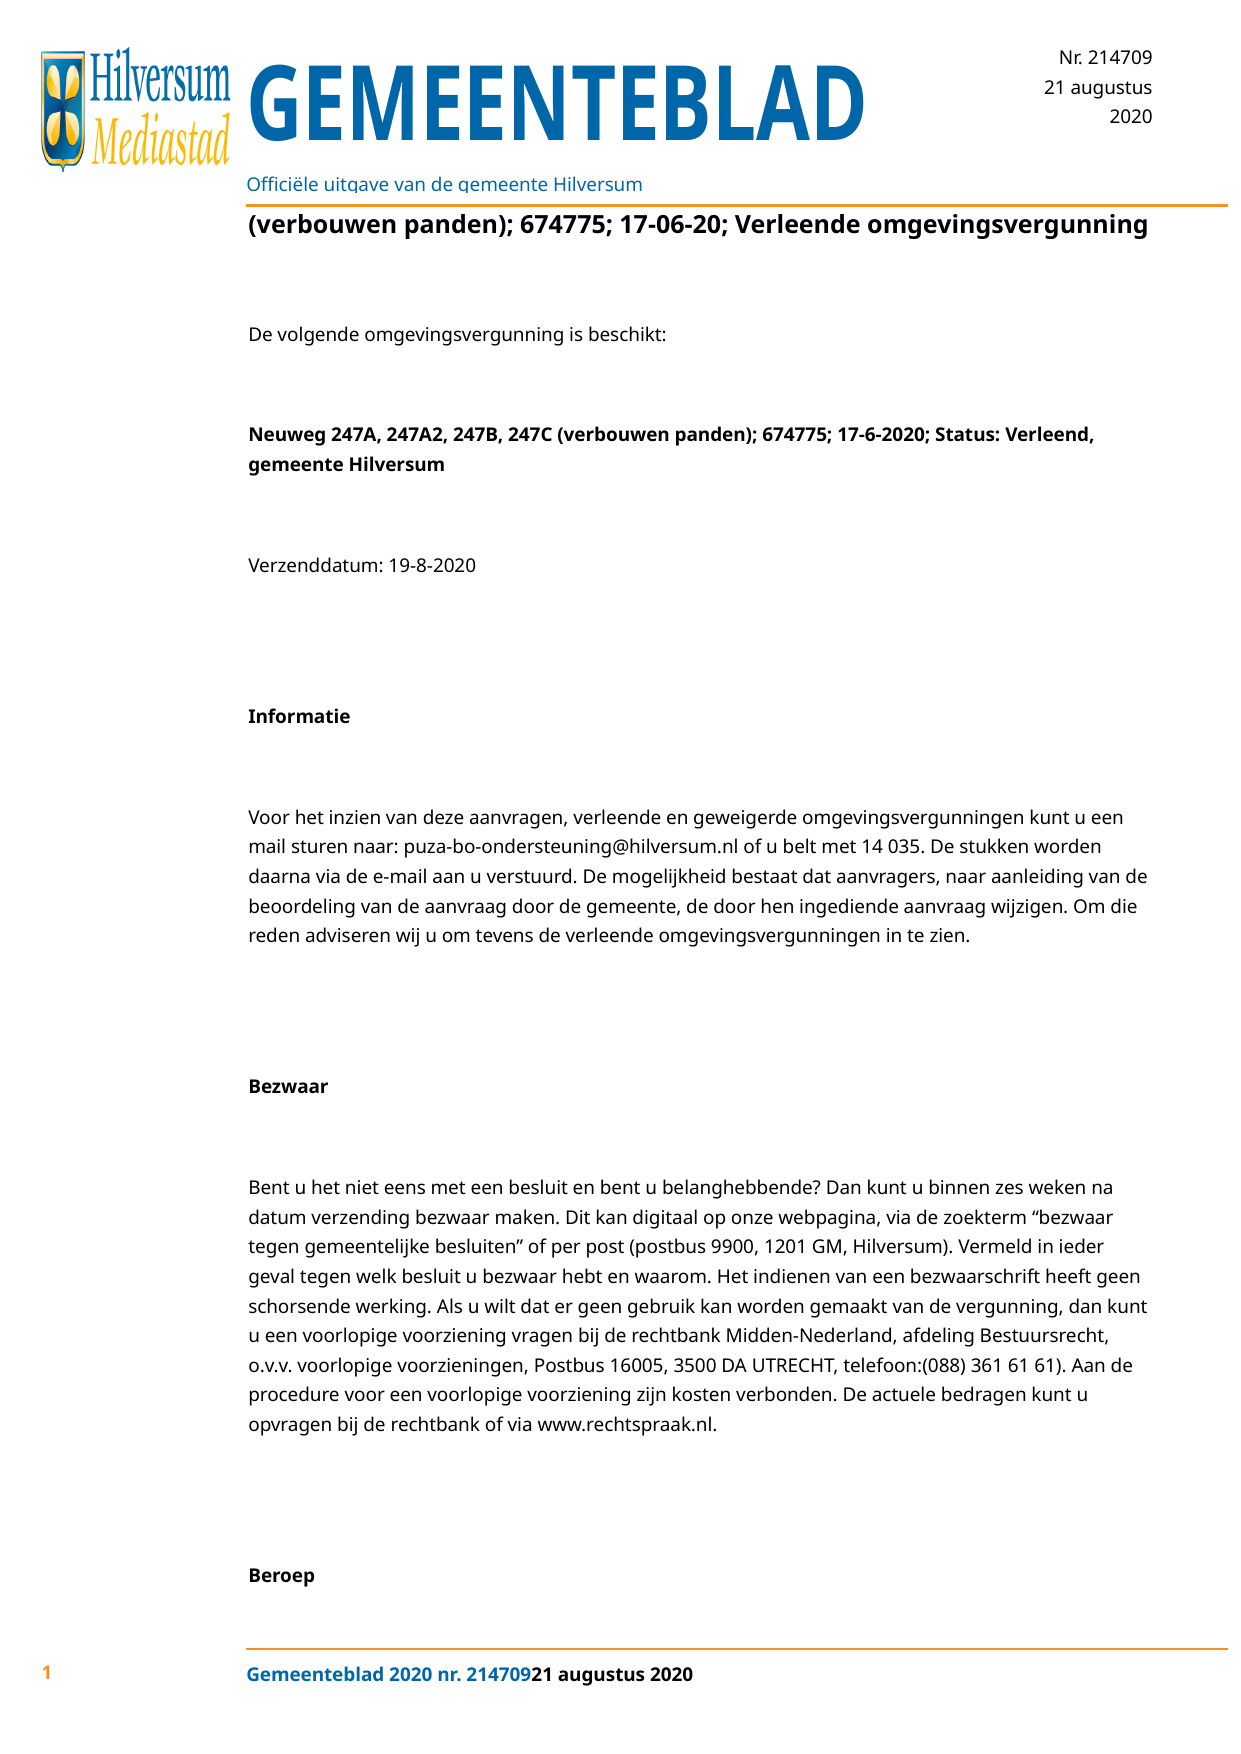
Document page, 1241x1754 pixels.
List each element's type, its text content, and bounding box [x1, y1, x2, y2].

text (verbouwen panden); 674775; 17-06-20; Verleende omgevingsvergunning [248, 207, 1152, 241]
text Neuweg 247A, 247A2, 247B, 247C (verbouwen panden); 674775; 17-6-2020; Status: Verleend, gemeente Hilversum [248, 422, 1152, 477]
text Verzenddatum: 19-8-2020 [248, 552, 1152, 578]
text Bezwaar [248, 1074, 1152, 1099]
text Beroep [248, 1562, 1152, 1588]
text De volgende omgevingsvergunning is beschikt: [248, 321, 1152, 346]
text Informatie [248, 703, 1152, 729]
text Bent u het niet eens met een besluit en bent u belanghebbende? Dan kunt u binnen zes weken na datum verzending bezwaar maken. Dit kan digitaal op onze webpagina, via de zoekterm “bezwaar tegen gemeentelijke besluiten” of per post (postbus 9900, 1201 GM, Hilversum). Vermeld in ieder geval tegen welk besluit u bezwaar hebt en waarom. Het indienen van een bezwaarschrift heeft geen schorsende werking. Als u wilt dat er geen gebruik kan worden gemaakt van de vergunning, dan kunt u een voorlopige voorziening vragen bij de rechtbank Midden-Nederland, afdeling Bestuursrecht, o.v.v. voorlopige voorzieningen, Postbus 16005, 3500 DA UTRECHT, telefoon:(088) 361 61 61). Aan de procedure voor een voorlopige voorziening zijn kosten verbonden. De actuele bedragen kunt u opvragen bij de rechtbank of via www.rechtspraak.nl. [248, 1174, 1152, 1437]
text Voor het inzien van deze aanvragen, verleende en geweigerde omgevingsvergunningen kunt u een mail sturen naar: puza-bo-ondersteuning@hilversum.nl of u belt met 14 035. De stukken worden daarna via de e-mail aan u verstuurd. De mogelijkheid bestaat dat aanvragers, naar aanleiding van de beoordeling van de aanvraag door de gemeente, de door hen ingediende aanvraag wijzigen. Om die reden adviseren wij u om tevens de verleende omgevingsvergunningen in te zien. [248, 804, 1152, 948]
picture [41, 47, 231, 172]
